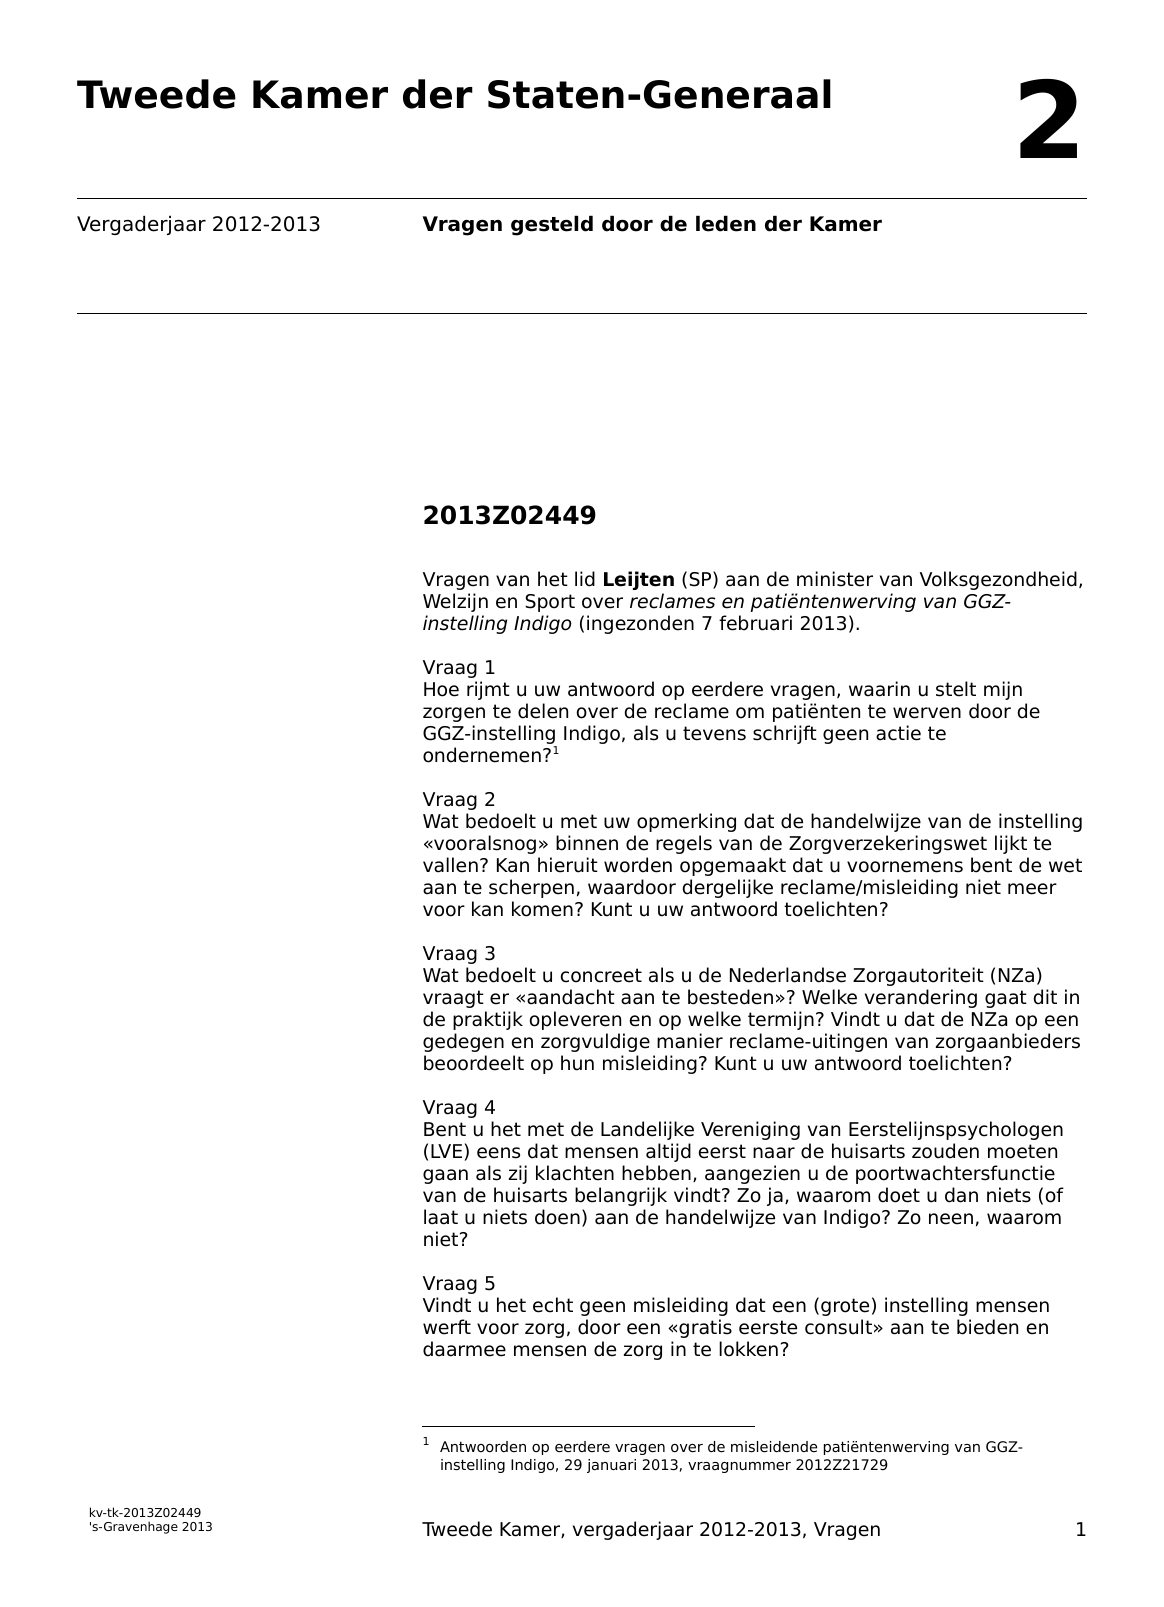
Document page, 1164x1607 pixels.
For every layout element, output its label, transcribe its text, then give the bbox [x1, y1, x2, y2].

text 2013Z02449 [422, 501, 1087, 531]
text Wat bedoelt u concreet als u de Nederlandse Zorgautoriteit (NZa) vraagt er «aandacht aan te besteden»? Welke verandering gaat dit in de praktijk opleveren en op welke termijn? Vindt u dat de NZa op een gedegen en zorgvuldige manier reclame-uitingen van zorgaanbieders beoordeelt op hun misleiding? Kunt u uw antwoord toelichten? [422, 965, 1087, 1075]
text Hoe rijmt u uw antwoord op eerdere vragen, waarin u stelt mijn zorgen te delen over de reclame om patiënten te werven door de GGZ-instelling Indigo, als u tevens schrijft geen actie te ondernemen? [422, 679, 1087, 767]
text Vraag 3 [422, 943, 1087, 965]
table_cell Vergaderjaar 2012-2013 [77, 199, 422, 313]
text Vraag 4 [422, 1097, 1087, 1119]
text Vraag 5 [422, 1273, 1087, 1295]
text Vindt u het echt geen misleiding dat een (grote) instelling mensen werft voor zorg, door een «gratis eerste consult» aan te bieden en daarmee mensen de zorg in te lokken? [422, 1295, 1087, 1361]
text Bent u het met de Landelijke Vereniging van Eerstelijnspsychologen (LVE) eens dat mensen altijd eerst naar de huisarts zouden moeten gaan als zij klachten hebben, aangezien u de poortwachtersfunctie van de huisarts belangrijk vindt? Zo ja, waarom doet u dan niets (of laat u niets doen) aan de handelwijze van Indigo? Zo neen, waarom niet? [422, 1119, 1087, 1251]
text Vraag 1 [422, 657, 1087, 679]
table_header 2 [886, 59, 1087, 198]
text Antwoorden op eerdere vragen over de misleidende patiëntenwerving van GGZ-instelling Indigo, 29 januari 2013, vraagnummer 2012Z21729 [422, 1435, 1087, 1474]
table_cell Vragen gesteld door de leden der Kamer [422, 199, 1087, 313]
text Wat bedoelt u met uw opmerking dat de handelwijze van de instelling «vooralsnog» binnen de regels van de Zorgverzekeringswet lijkt te vallen? Kan hieruit worden opgemaakt dat u voornemens bent de wet aan te scherpen, waardoor dergelijke reclame/misleiding niet meer voor kan komen? Kunt u uw antwoord toelichten? [422, 811, 1087, 921]
text Vraag 2 [422, 789, 1087, 811]
text Vragen van het lid Leijten (SP) aan de minister van Volksgezondheid, Welzijn en Sport over reclames en patiëntenwerving van GGZ-instelling Indigo (ingezonden 7 februari 2013). [422, 569, 1087, 635]
table_header Tweede Kamer der Staten-Generaal [77, 59, 886, 198]
text kv-tk-2013Z02449 [88, 1506, 323, 1520]
text 's-Gravenhage 2013 [88, 1520, 323, 1534]
